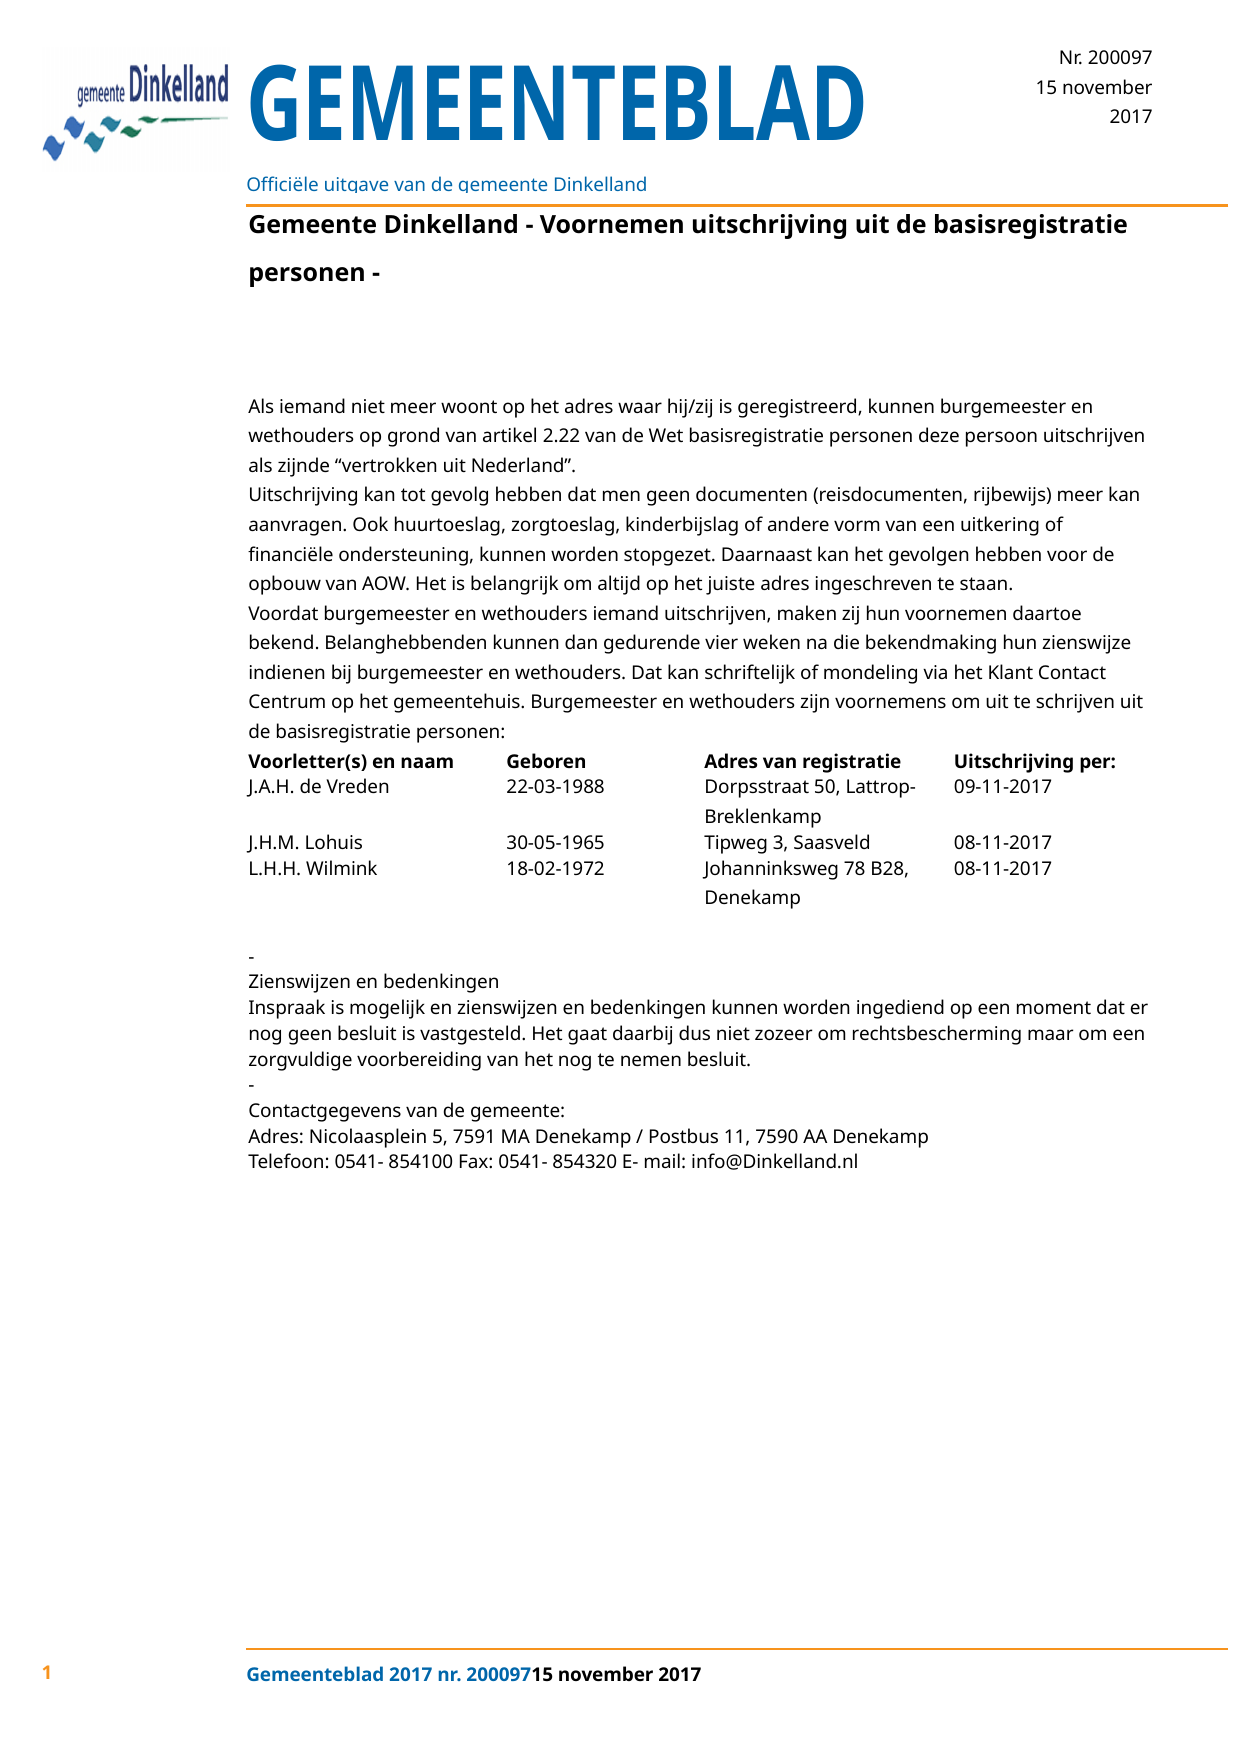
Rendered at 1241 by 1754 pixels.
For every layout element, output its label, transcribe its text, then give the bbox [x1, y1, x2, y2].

text - [248, 1072, 1152, 1097]
picture [41, 47, 231, 172]
text Telefoon: 0541- 854100 Fax: 0541- 854320 E- mail: info@Dinkelland.nl [248, 1149, 1152, 1174]
table_cell Dorpsstraat 50, Lattrop-Breklenkamp [704, 774, 954, 829]
text Inspraak is mogelijk en zienswijzen en bedenkingen kunnen worden ingediend op een moment dat er nog geen besluit is vastgesteld. Het gaat daarbij dus niet zozeer om rechtsbescherming maar om een zorgvuldige voorbereiding van het nog te nemen besluit. [248, 994, 1152, 1072]
table_cell 18-02-1972 [506, 855, 704, 910]
text Als iemand niet meer woont op het adres waar hij/zij is geregistreerd, kunnen burgemeester en wethouders op grond van artikel 2.22 van de Wet basisregistratie personen deze persoon uitschrijven als zijnde “vertrokken uit Nederland”. [248, 393, 1152, 478]
text Uitschrijving kan tot gevolg hebben dat men geen documenten (reisdocumenten, rijbewijs) meer kan aanvragen. Ook huurtoeslag, zorgtoeslag, kinderbijslag of andere vorm van een uitkering of financiële ondersteuning, kunnen worden stopgezet. Daarnaast kan het gevolgen hebben voor de opbouw van AOW. Het is belangrijk om altijd op het juiste adres ingeschreven te staan. [248, 482, 1152, 596]
table_cell 08-11-2017 [954, 855, 1152, 910]
table_cell Johanninksweg 78 B28, Denekamp [704, 855, 954, 910]
text Zienswijzen en bedenkingen [248, 969, 1152, 994]
text Gemeente Dinkelland - Voornemen uitschrijving uit de basisregistratie personen - [248, 207, 1152, 288]
text - [248, 943, 1152, 969]
text Adres: Nicolaasplein 5, 7591 MA Denekamp / Postbus 11, 7590 AA Denekamp [248, 1123, 1152, 1149]
table_cell 09-11-2017 [954, 774, 1152, 829]
table_cell L.H.H. Wilmink [248, 855, 506, 910]
table_cell J.A.H. de Vreden [248, 774, 506, 829]
table_header Uitschrijving per: [954, 748, 1152, 774]
text Contactgegevens van de gemeente: [248, 1097, 1152, 1123]
table_cell Tipweg 3, Saasveld [704, 829, 954, 855]
table_cell J.H.M. Lohuis [248, 829, 506, 855]
table_cell 22-03-1988 [506, 774, 704, 829]
text Voordat burgemeester en wethouders iemand uitschrijven, maken zij hun voornemen daartoe bekend. Belanghebbenden kunnen dan gedurende vier weken na die bekendmaking hun zienswijze indienen bij burgemeester en wethouders. Dat kan schriftelijk of mondeling via het Klant Contact Centrum op het gemeentehuis. Burgemeester en wethouders zijn voornemens om uit te schrijven uit de basisregistratie personen: [248, 600, 1152, 744]
table_cell 30-05-1965 [506, 829, 704, 855]
table_cell 08-11-2017 [954, 829, 1152, 855]
table_header Voorletter(s) en naam [248, 748, 506, 774]
table_header Adres van registratie [704, 748, 954, 774]
table_header Geboren [506, 748, 704, 774]
